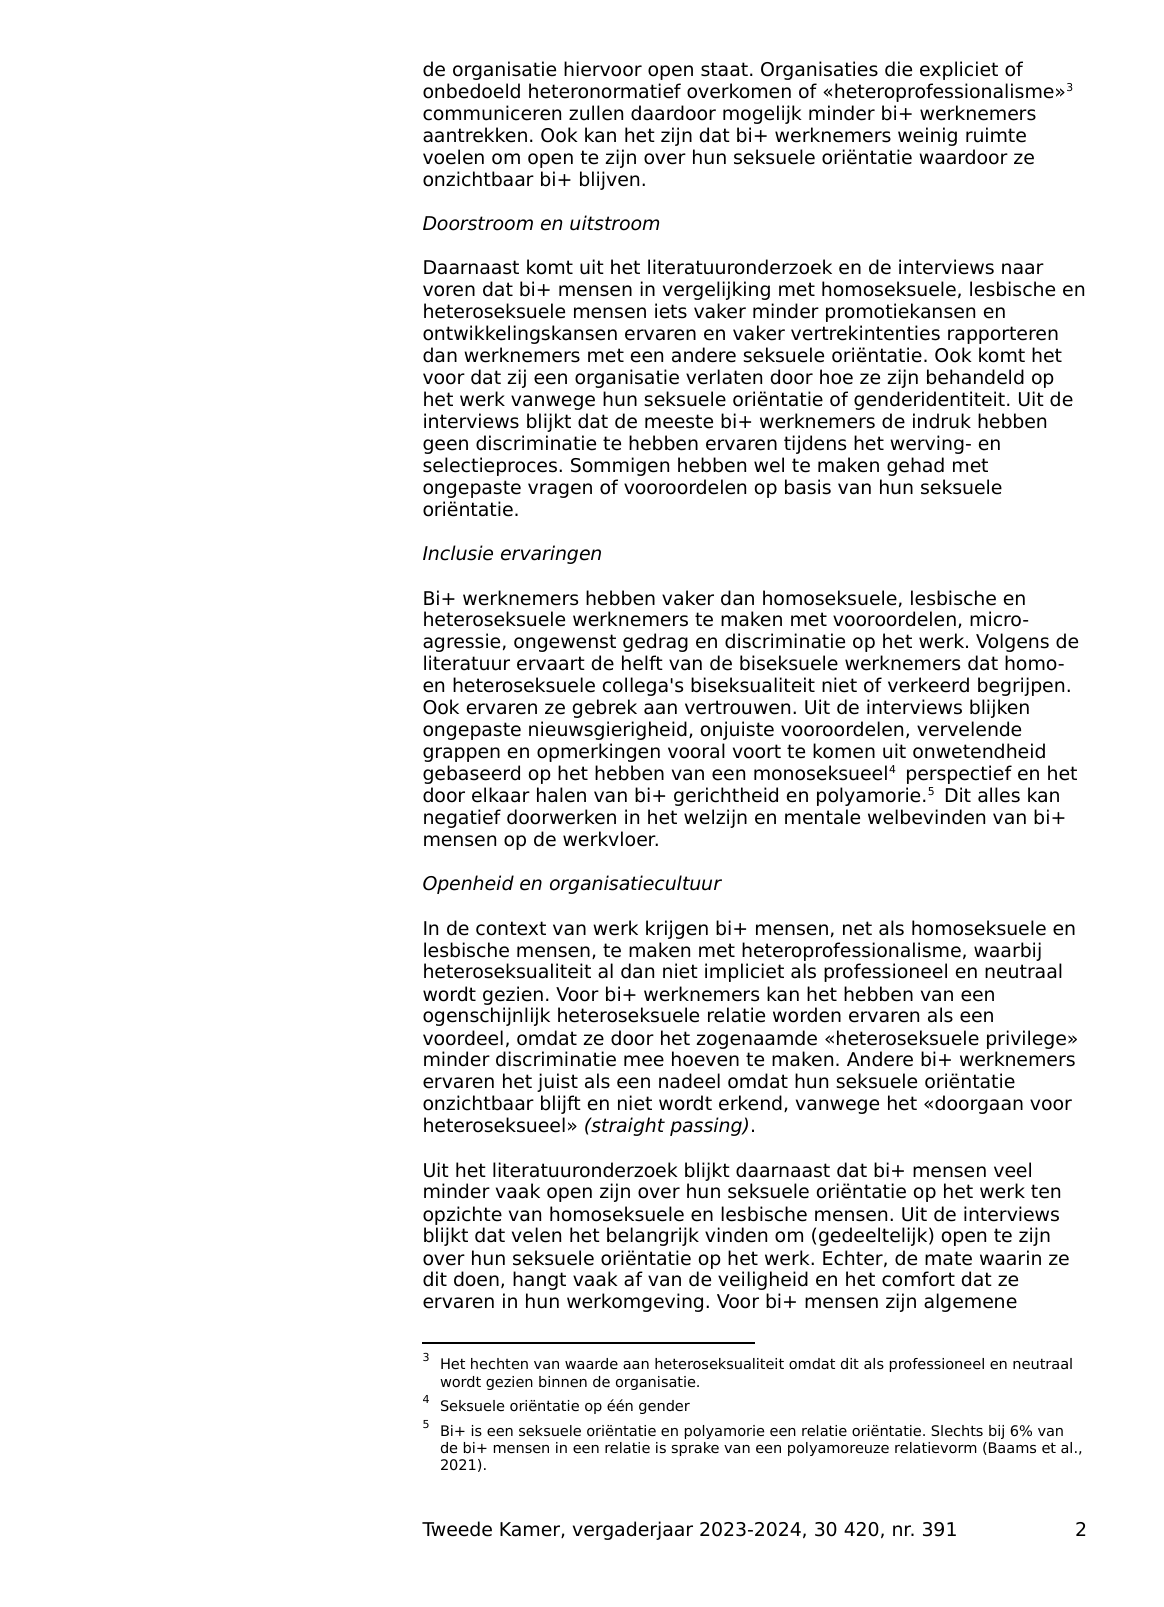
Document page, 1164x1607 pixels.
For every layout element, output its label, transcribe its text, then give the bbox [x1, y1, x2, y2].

text de organisatie hiervoor open staat. Organisaties die expliciet of onbedoeld heteronormatief overkomen of «heteroprofessionalisme» communiceren zullen daardoor mogelijk minder bi+ werknemers aantrekken. Ook kan het zijn dat bi+ werknemers weinig ruimte voelen om open te zijn over hun seksuele oriëntatie waardoor ze onzichtbaar bi+ blijven. [422, 59, 1087, 191]
text Uit het literatuuronderzoek blijkt daarnaast dat bi+ mensen veel minder vaak open zijn over hun seksuele oriëntatie op het werk ten opzichte van homoseksuele en lesbische mensen. Uit de interviews blijkt dat velen het belangrijk vinden om (gedeeltelijk) open te zijn over hun seksuele oriëntatie op het werk. Echter, de mate waarin ze dit doen, hangt vaak af van de veiligheid en het comfort dat ze ervaren in hun werkomgeving. Voor bi+ mensen zijn algemene [422, 1159, 1087, 1313]
subtitle Doorstroom en uitstroom [422, 213, 1087, 235]
subtitle Inclusie ervaringen [422, 543, 1087, 565]
text Seksuele oriëntatie op één gender [422, 1393, 1087, 1416]
text Bi+ werknemers hebben vaker dan homoseksuele, lesbische en heteroseksuele werknemers te maken met vooroordelen, micro-agressie, ongewenst gedrag en discriminatie op het werk. Volgens de literatuur ervaart de helft van de biseksuele werknemers dat homo- en heteroseksuele collega's biseksualiteit niet of verkeerd begrijpen. Ook ervaren ze gebrek aan vertrouwen. Uit de interviews blijken ongepaste nieuwsgierigheid, onjuiste vooroordelen, vervelende grappen en opmerkingen vooral voort te komen uit onwetendheid gebaseerd op het hebben van een monoseksueel perspectief en het door elkaar halen van bi+ gerichtheid en polyamorie. Dit alles kan negatief doorwerken in het welzijn en mentale welbevinden van bi+ mensen op de werkvloer. [422, 587, 1087, 851]
text Bi+ is een seksuele oriëntatie en polyamorie een relatie oriëntatie. Slechts bij 6% van de bi+ mensen in een relatie is sprake van een polyamoreuze relatievorm (Baams et al., 2021). [422, 1418, 1087, 1474]
text Het hechten van waarde aan heteroseksualiteit omdat dit als professioneel en neutraal wordt gezien binnen de organisatie. [422, 1352, 1087, 1391]
text Daarnaast komt uit het literatuuronderzoek en de interviews naar voren dat bi+ mensen in vergelijking met homoseksuele, lesbische en heteroseksuele mensen iets vaker minder promotiekansen en ontwikkelingskansen ervaren en vaker vertrekintenties rapporteren dan werknemers met een andere seksuele oriëntatie. Ook komt het voor dat zij een organisatie verlaten door hoe ze zijn behandeld op het werk vanwege hun seksuele oriëntatie of genderidentiteit. Uit de interviews blijkt dat de meeste bi+ werknemers de indruk hebben geen discriminatie te hebben ervaren tijdens het werving- en selectieproces. Sommigen hebben wel te maken gehad met ongepaste vragen of vooroordelen op basis van hun seksuele oriëntatie. [422, 257, 1087, 521]
subtitle Openheid en organisatiecultuur [422, 873, 1087, 895]
text In de context van werk krijgen bi+ mensen, net als homoseksuele en lesbische mensen, te maken met heteroprofessionalisme, waarbij heteroseksualiteit al dan niet impliciet als professioneel en neutraal wordt gezien. Voor bi+ werknemers kan het hebben van een ogenschijnlijk heteroseksuele relatie worden ervaren als een voordeel, omdat ze door het zogenaamde «heteroseksuele privilege» minder discriminatie mee hoeven te maken. Andere bi+ werknemers ervaren het juist als een nadeel omdat hun seksuele oriëntatie onzichtbaar blijft en niet wordt erkend, vanwege het «doorgaan voor heteroseksueel» (straight passing). [422, 917, 1087, 1137]
